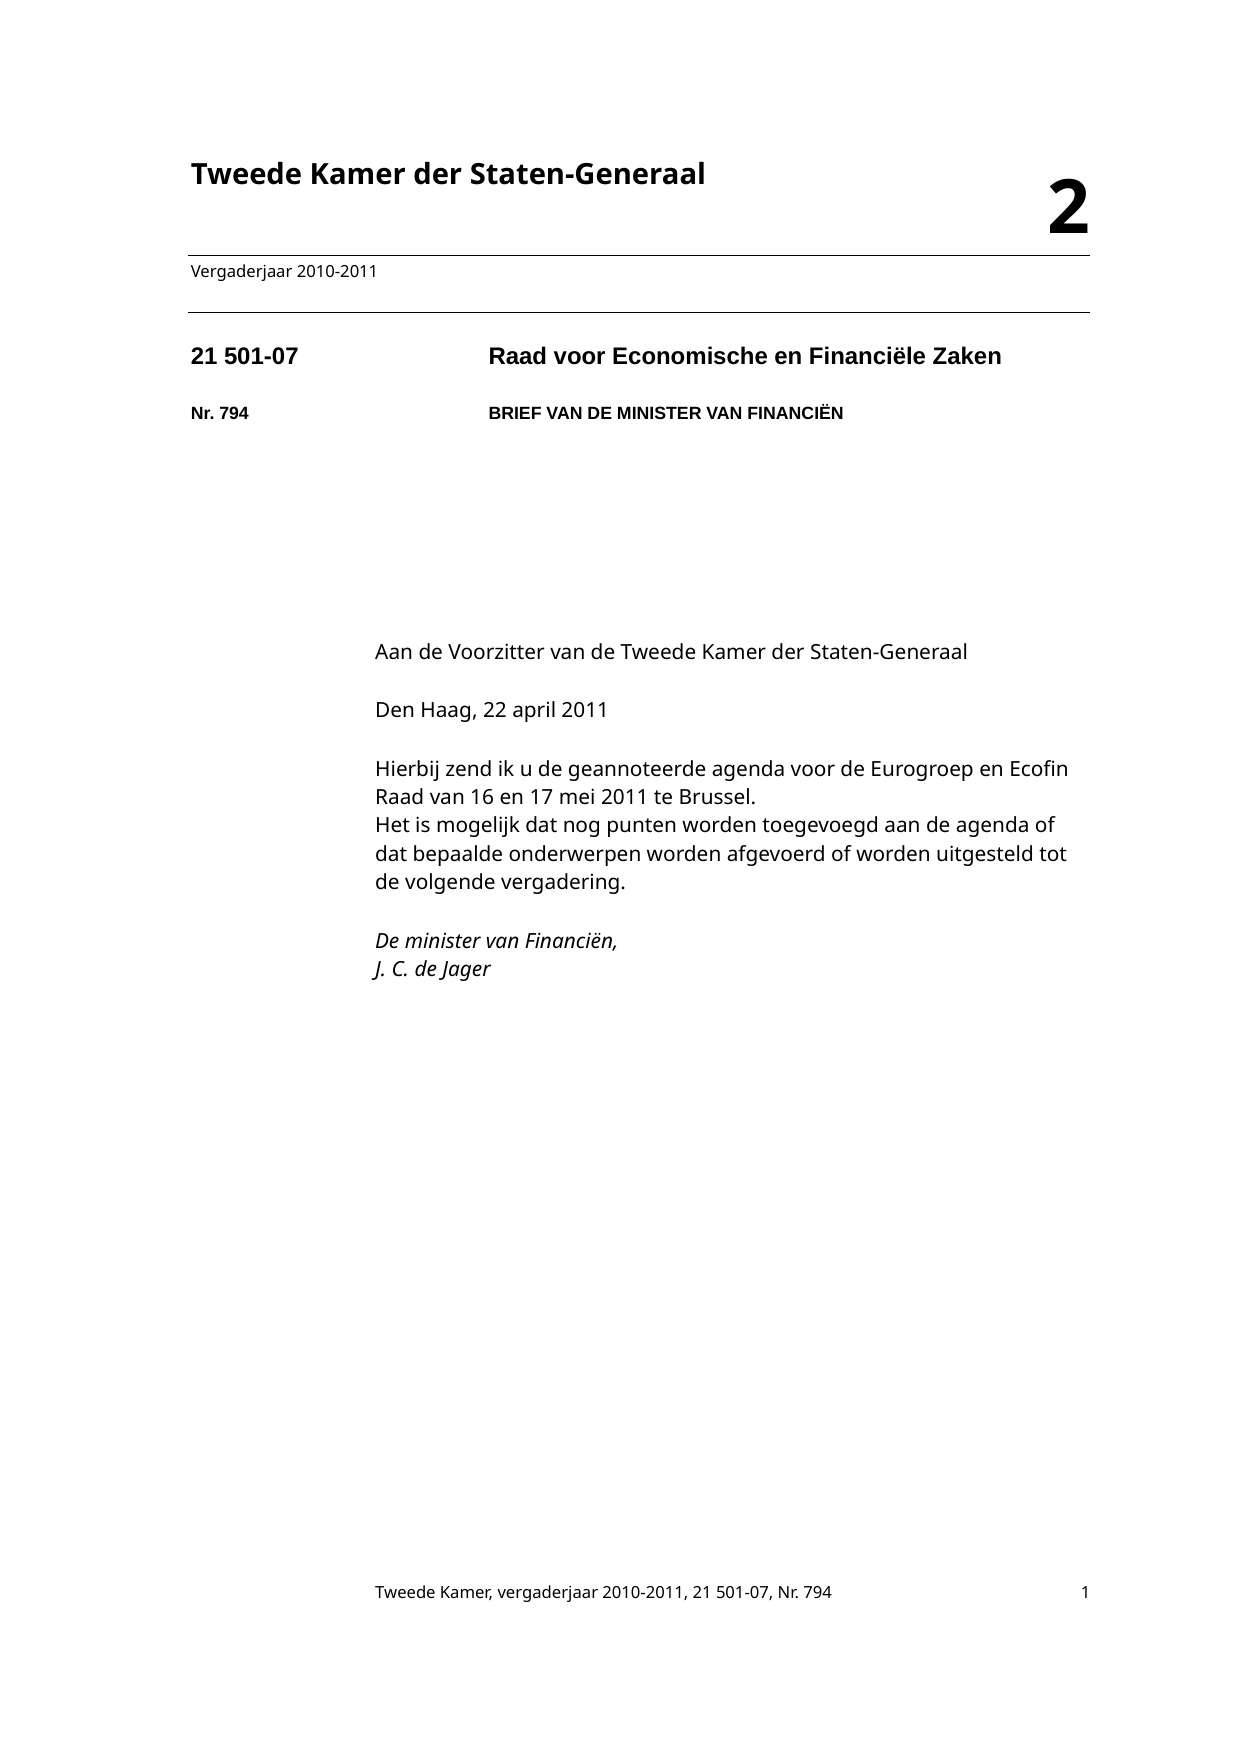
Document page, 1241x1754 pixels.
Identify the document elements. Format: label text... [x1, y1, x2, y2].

table_cell [188, 313, 485, 339]
text Het is mogelijk dat nog punten worden toegevoegd aan de agenda of dat bepaalde onderwerpen worden afgevoerd of worden uitgesteld tot de volgende vergadering. [375, 811, 1090, 896]
table_header Tweede Kamer der Staten-Generaal [188, 150, 909, 255]
table_cell Nr. 794 [188, 399, 485, 518]
text Aan de Voorzitter van de Tweede Kamer der Staten-Generaal [375, 637, 1090, 665]
text Hierbij zend ik u de geannoteerde agenda voor de Eurogroep en Ecofin Raad van 16 en 17 mei 2011 te Brussel. [375, 754, 1090, 811]
table_cell Vergaderjaar 2010-2011 [188, 256, 485, 312]
text J. C. de Jager [375, 954, 1090, 983]
table_cell [485, 256, 1090, 312]
table_cell BRIEF VAN DE MINISTER VAN FINANCIËN [485, 399, 1090, 518]
table_cell Raad voor Economische en Financiële Zaken [485, 339, 1090, 399]
text Den Haag, 22 april 2011 [375, 695, 1090, 724]
table_cell [485, 313, 1090, 339]
table_cell 21 501-07 [188, 339, 485, 399]
text De minister van Financiën, [375, 926, 1090, 954]
table_header 2 [910, 150, 1090, 255]
